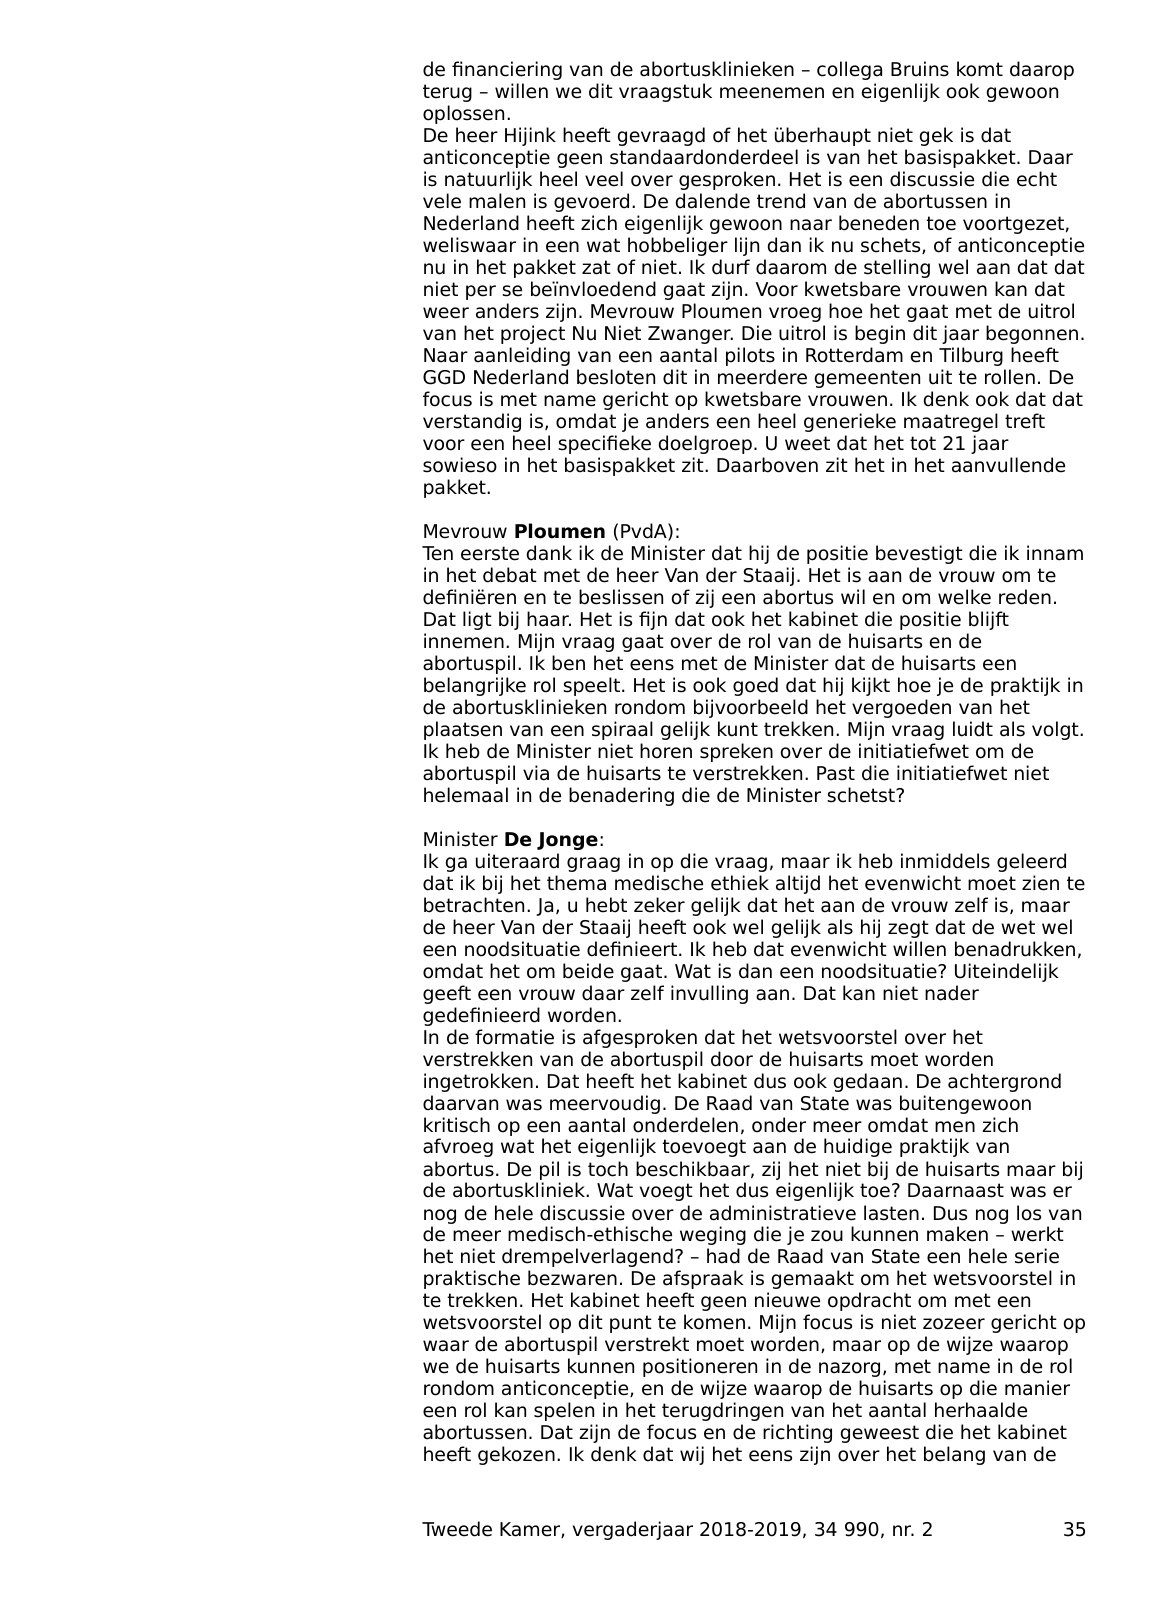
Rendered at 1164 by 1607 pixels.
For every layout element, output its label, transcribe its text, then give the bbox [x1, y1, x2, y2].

text Ik ga uiteraard graag in op die vraag, maar ik heb inmiddels geleerd dat ik bij het thema medische ethiek altijd het evenwicht moet zien te betrachten. Ja, u hebt zeker gelijk dat het aan de vrouw zelf is, maar de heer Van der Staaij heeft ook wel gelijk als hij zegt dat de wet wel een noodsituatie definieert. Ik heb dat evenwicht willen benadrukken, omdat het om beide gaat. Wat is dan een noodsituatie? Uiteindelijk geeft een vrouw daar zelf invulling aan. Dat kan niet nader gedefinieerd worden. [422, 851, 1087, 1027]
text Mevrouw Ploumen (PvdA): [422, 521, 1087, 543]
text Minister De Jonge: [422, 829, 1087, 851]
text Ten eerste dank ik de Minister dat hij de positie bevestigt die ik innam in het debat met de heer Van der Staaij. Het is aan de vrouw om te definiëren en te beslissen of zij een abortus wil en om welke reden. Dat ligt bij haar. Het is fijn dat ook het kabinet die positie blijft innemen. Mijn vraag gaat over de rol van de huisarts en de abortuspil. Ik ben het eens met de Minister dat de huisarts een belangrijke rol speelt. Het is ook goed dat hij kijkt hoe je de praktijk in de abortusklinieken rondom bijvoorbeeld het vergoeden van het plaatsen van een spiraal gelijk kunt trekken. Mijn vraag luidt als volgt. Ik heb de Minister niet horen spreken over de initiatiefwet om de abortuspil via de huisarts te verstrekken. Past die initiatiefwet niet helemaal in de benadering die de Minister schetst? [422, 543, 1087, 807]
text de financiering van de abortusklinieken – collega Bruins komt daarop terug – willen we dit vraagstuk meenemen en eigenlijk ook gewoon oplossen. [422, 59, 1087, 125]
text In de formatie is afgesproken dat het wetsvoorstel over het verstrekken van de abortuspil door de huisarts moet worden ingetrokken. Dat heeft het kabinet dus ook gedaan. De achtergrond daarvan was meervoudig. De Raad van State was buitengewoon kritisch op een aantal onderdelen, onder meer omdat men zich afvroeg wat het eigenlijk toevoegt aan de huidige praktijk van abortus. De pil is toch beschikbaar, zij het niet bij de huisarts maar bij de abortuskliniek. Wat voegt het dus eigenlijk toe? Daarnaast was er nog de hele discussie over de administratieve lasten. Dus nog los van de meer medisch-ethische weging die je zou kunnen maken – werkt het niet drempelverlagend? – had de Raad van State een hele serie praktische bezwaren. De afspraak is gemaakt om het wetsvoorstel in te trekken. Het kabinet heeft geen nieuwe opdracht om met een wetsvoorstel op dit punt te komen. Mijn focus is niet zozeer gericht op waar de abortuspil verstrekt moet worden, maar op de wijze waarop we de huisarts kunnen positioneren in de nazorg, met name in de rol rondom anticonceptie, en de wijze waarop de huisarts op die manier een rol kan spelen in het terugdringen van het aantal herhaalde abortussen. Dat zijn de focus en de richting geweest die het kabinet heeft gekozen. Ik denk dat wij het eens zijn over het belang van de [422, 1027, 1087, 1466]
text De heer Hijink heeft gevraagd of het überhaupt niet gek is dat anticonceptie geen standaardonderdeel is van het basispakket. Daar is natuurlijk heel veel over gesproken. Het is een discussie die echt vele malen is gevoerd. De dalende trend van de abortussen in Nederland heeft zich eigenlijk gewoon naar beneden toe voortgezet, weliswaar in een wat hobbeliger lijn dan ik nu schets, of anticonceptie nu in het pakket zat of niet. Ik durf daarom de stelling wel aan dat dat niet per se beïnvloedend gaat zijn. Voor kwetsbare vrouwen kan dat weer anders zijn. Mevrouw Ploumen vroeg hoe het gaat met de uitrol van het project Nu Niet Zwanger. Die uitrol is begin dit jaar begonnen. Naar aanleiding van een aantal pilots in Rotterdam en Tilburg heeft GGD Nederland besloten dit in meerdere gemeenten uit te rollen. De focus is met name gericht op kwetsbare vrouwen. Ik denk ook dat dat verstandig is, omdat je anders een heel generieke maatregel treft voor een heel specifieke doelgroep. U weet dat het tot 21 jaar sowieso in het basispakket zit. Daarboven zit het in het aanvullende pakket. [422, 125, 1087, 499]
